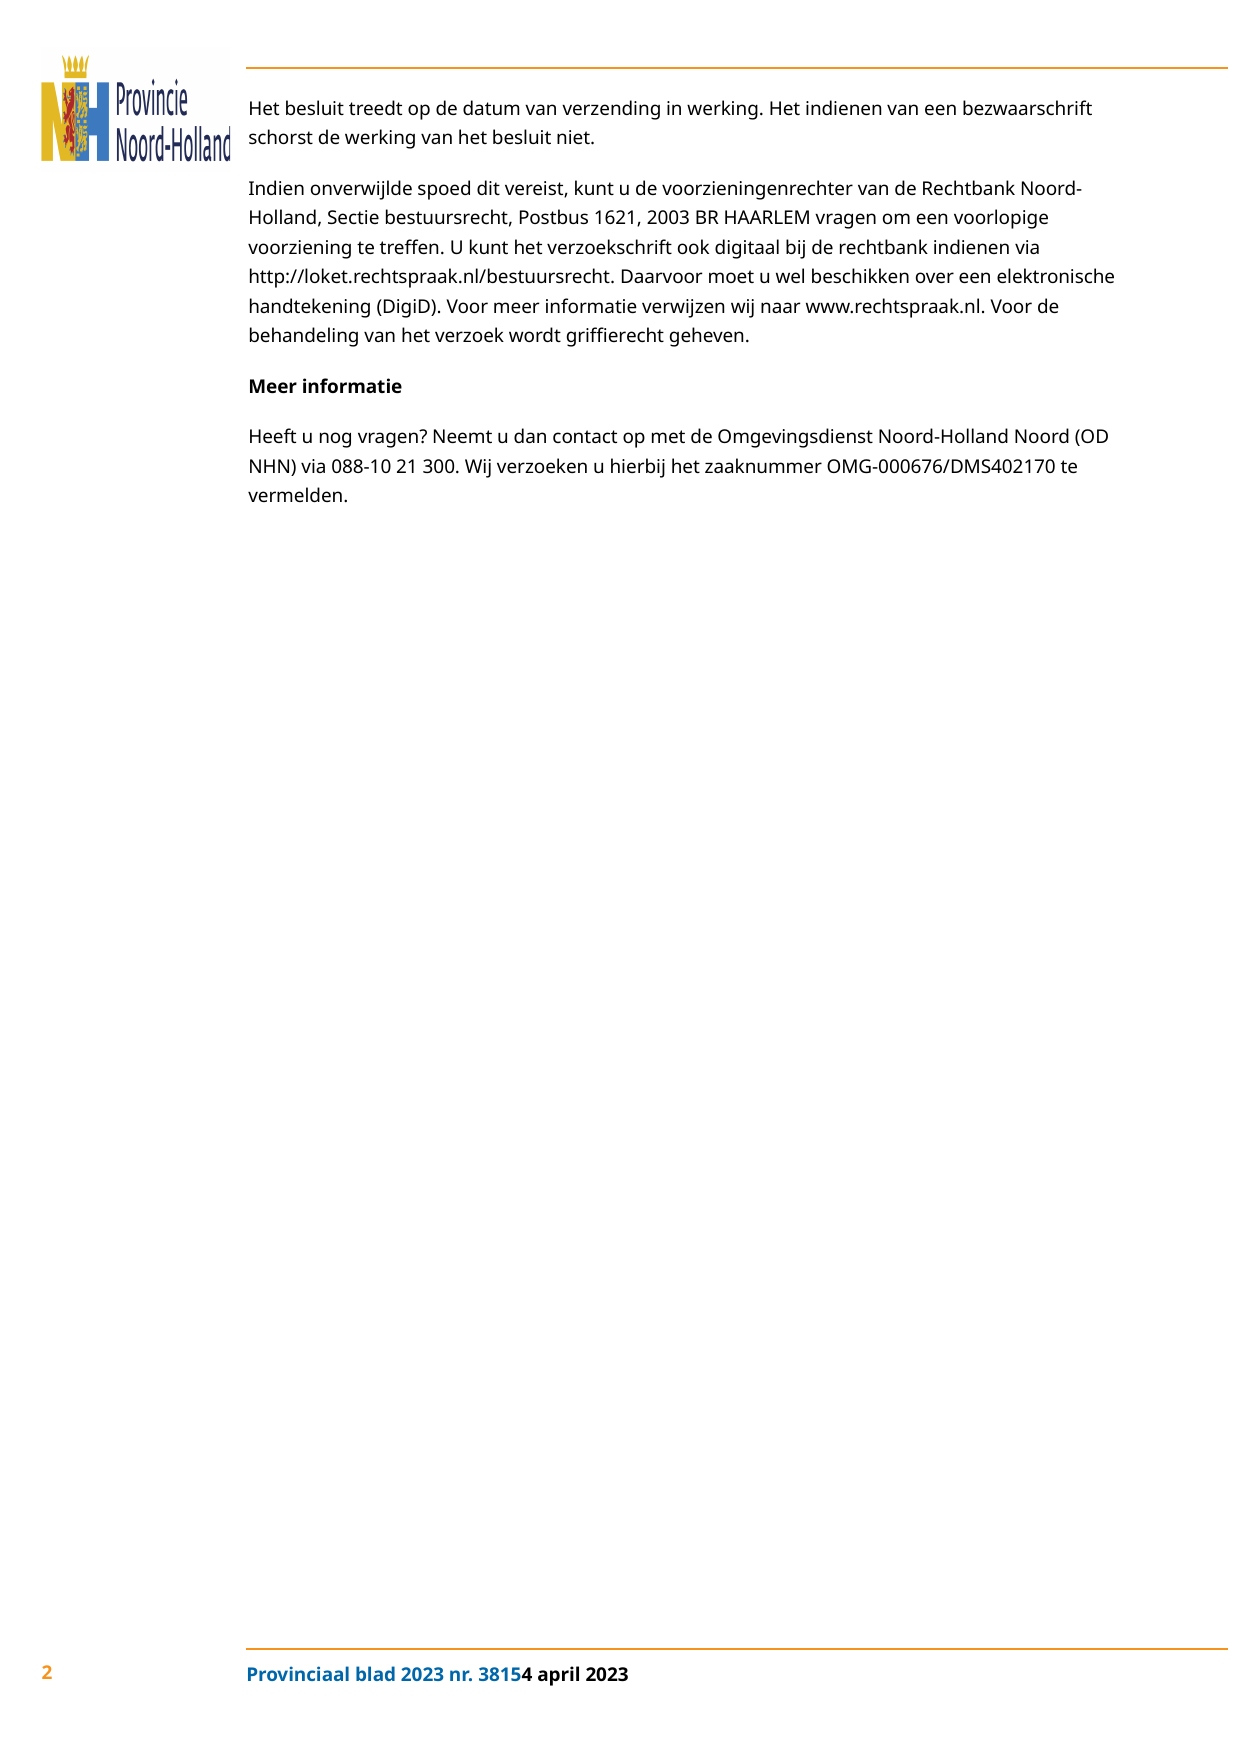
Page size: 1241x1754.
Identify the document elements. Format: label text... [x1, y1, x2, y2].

text Meer informatie [248, 373, 1152, 399]
text Het besluit treedt op de datum van verzending in werking. Het indienen van een bezwaarschrift schorst de werking van het besluit niet. [248, 95, 1152, 150]
text Indien onverwijlde spoed dit vereist, kunt u de voorzieningenrechter van de Rechtbank Noord-Holland, Sectie bestuursrecht, Postbus 1621, 2003 BR HAARLEM vragen om een voorlopige voorziening te treffen. U kunt het verzoekschrift ook digitaal bij de rechtbank indienen via http://loket.rechtspraak.nl/bestuursrecht. Daarvoor moet u wel beschikken over een elektronische handtekening (DigiD). Voor meer informatie verwijzen wij naar www.rechtspraak.nl. Voor de behandeling van het verzoek wordt griffierecht geheven. [248, 175, 1152, 348]
picture [41, 47, 231, 172]
text Heeft u nog vragen? Neemt u dan contact op met de Omgevingsdienst Noord-Holland Noord (OD NHN) via 088-10 21 300. Wij verzoeken u hierbij het zaaknummer OMG-000676/DMS402170 te vermelden. [248, 423, 1152, 508]
